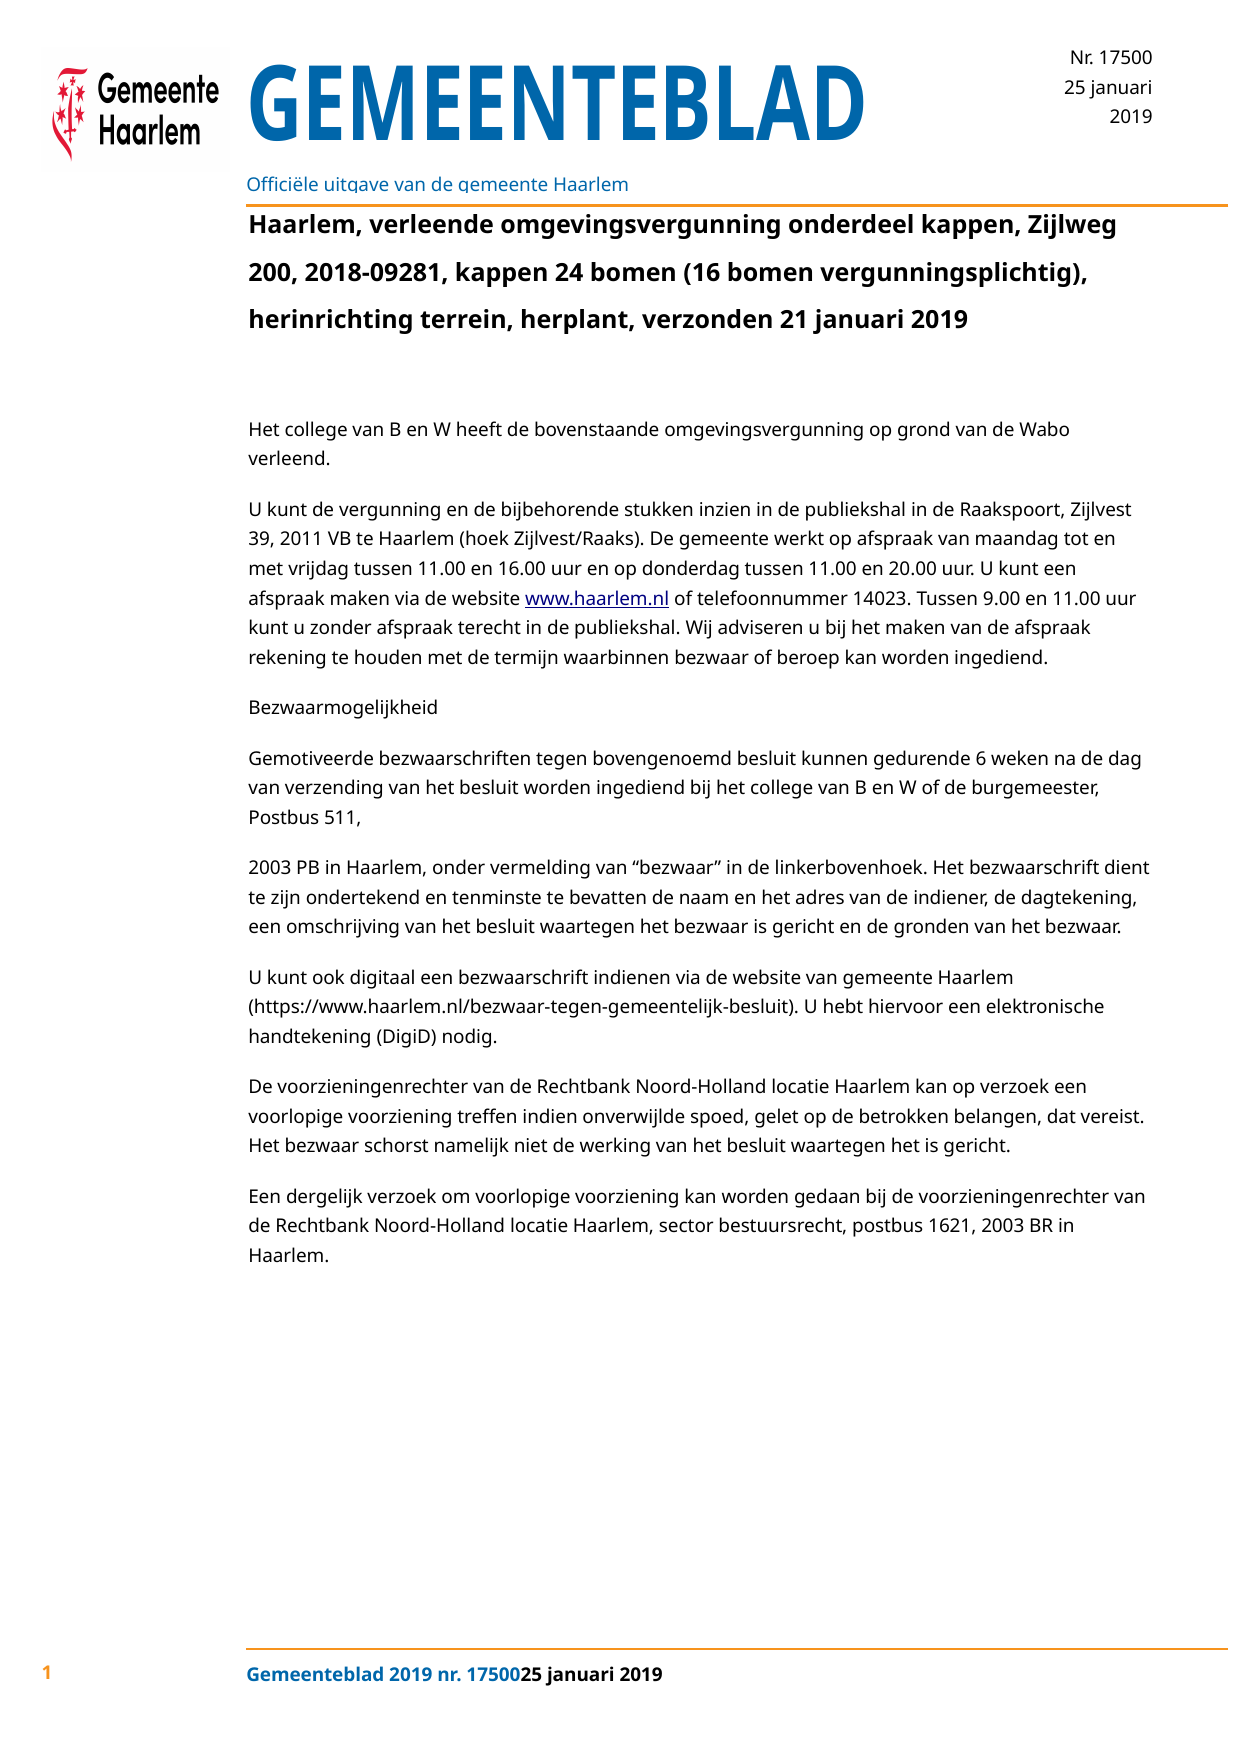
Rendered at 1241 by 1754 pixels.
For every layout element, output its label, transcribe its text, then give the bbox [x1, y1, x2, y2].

text U kunt de vergunning en de bijbehorende stukken inzien in de publiekshal in de Raakspoort, Zijlvest 39, 2011 VB te Haarlem (hoek Zijlvest/Raaks). De gemeente werkt op afspraak van maandag tot en met vrijdag tussen 11.00 en 16.00 uur en op donderdag tussen 11.00 en 20.00 uur. U kunt een afspraak maken via de website www.haarlem.nl of telefoonnummer 14023. Tussen 9.00 en 11.00 uur kunt u zonder afspraak terecht in de publiekshal. Wij adviseren u bij het maken van de afspraak rekening te houden met de termijn waarbinnen bezwaar of beroep kan worden ingediend. [248, 496, 1152, 669]
text Gemotiveerde bezwaarschriften tegen bovengenoemd besluit kunnen gedurende 6 weken na de dag van verzending van het besluit worden ingediend bij het college van B en W of de burgemeester, Postbus 511, [248, 745, 1152, 829]
text 2003 PB in Haarlem, onder vermelding van “bezwaar” in de linkerbovenhoek. Het bezwaarschrift dient te zijn ondertekend en tenminste te bevatten de naam en het adres van de indiener, de dagtekening, een omschrijving van het besluit waartegen het bezwaar is gericht en de gronden van het bezwaar. [248, 854, 1152, 939]
text De voorzieningenrechter van de Rechtbank Noord-Holland locatie Haarlem kan op verzoek een voorlopige voorziening treffen indien onverwijlde spoed, gelet op de betrokken belangen, dat vereist. Het bezwaar schorst namelijk niet de werking van het besluit waartegen het is gericht. [248, 1073, 1152, 1158]
picture [41, 47, 231, 172]
text Bezwaarmogelijkheid [248, 694, 1152, 720]
text Haarlem, verleende omgevingsvergunning onderdeel kappen, Zijlweg 200, 2018-09281, kappen 24 bomen (16 bomen vergunningsplichtig), herinrichting terrein, herplant, verzonden 21 januari 2019 [248, 207, 1152, 336]
text Een dergelijk verzoek om voorlopige voorziening kan worden gedaan bij de voorzieningenrechter van de Rechtbank Noord-Holland locatie Haarlem, sector bestuursrecht, postbus 1621, 2003 BR in Haarlem. [248, 1183, 1152, 1268]
text Het college van B en W heeft de bovenstaande omgevingsvergunning op grond van de Wabo verleend. [248, 416, 1152, 471]
text U kunt ook digitaal een bezwaarschrift indienen via de website van gemeente Haarlem (https://www.haarlem.nl/bezwaar-tegen-gemeentelijk-besluit). U hebt hiervoor een elektronische handtekening (DigiD) nodig. [248, 964, 1152, 1049]
